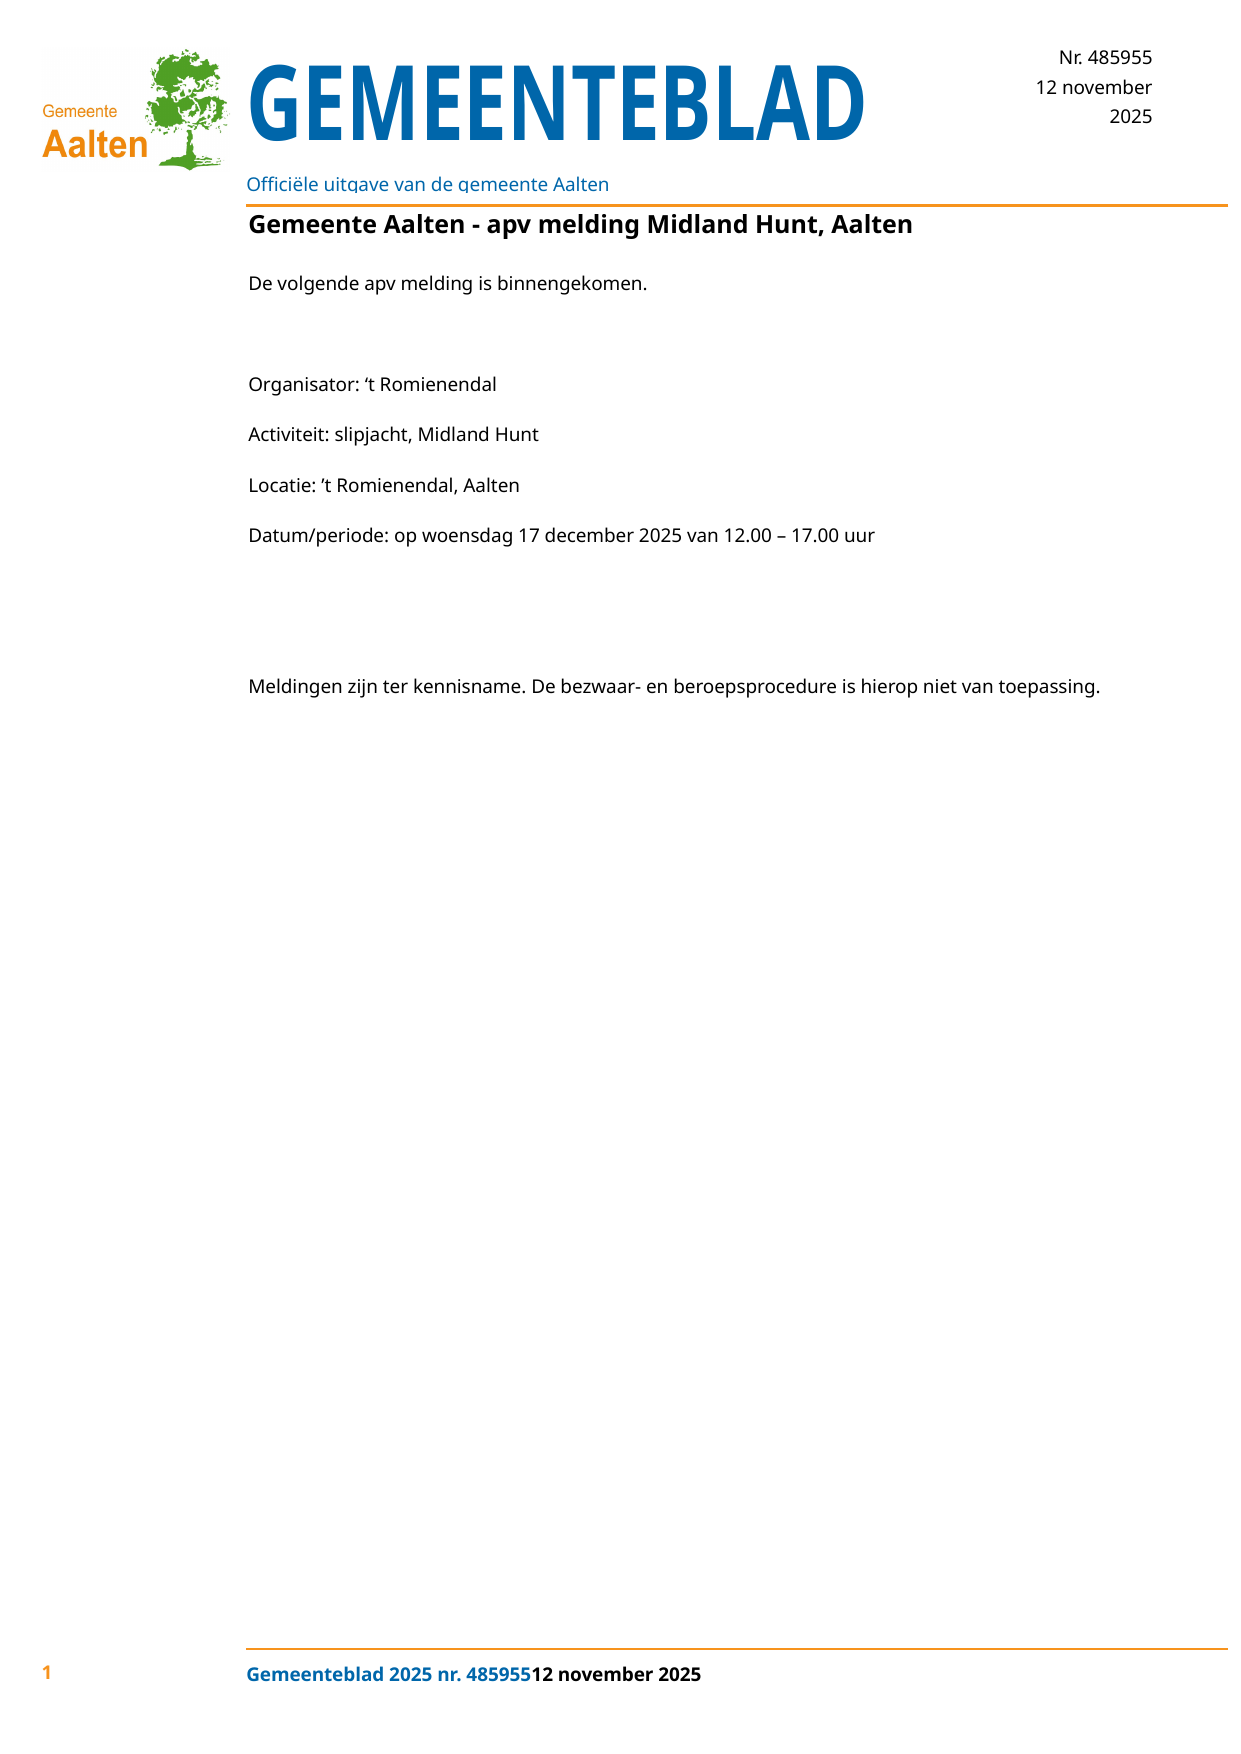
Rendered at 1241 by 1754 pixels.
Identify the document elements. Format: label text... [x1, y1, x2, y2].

text Locatie: ’t Romienendal, Aalten [248, 472, 1152, 498]
text Organisator: ‘t Romienendal [248, 371, 1152, 397]
picture [41, 47, 231, 172]
text De volgende apv melding is binnengekomen. [248, 270, 1152, 296]
text Meldingen zijn ter kennisname. De bezwaar- en beroepsprocedure is hierop niet van toepassing. [248, 674, 1152, 699]
text Activiteit: slipjacht, Midland Hunt [248, 422, 1152, 447]
text Gemeente Aalten - apv melding Midland Hunt, Aalten [248, 207, 1152, 241]
text Datum/periode: op woensdag 17 december 2025 van 12.00 – 17.00 uur [248, 522, 1152, 548]
